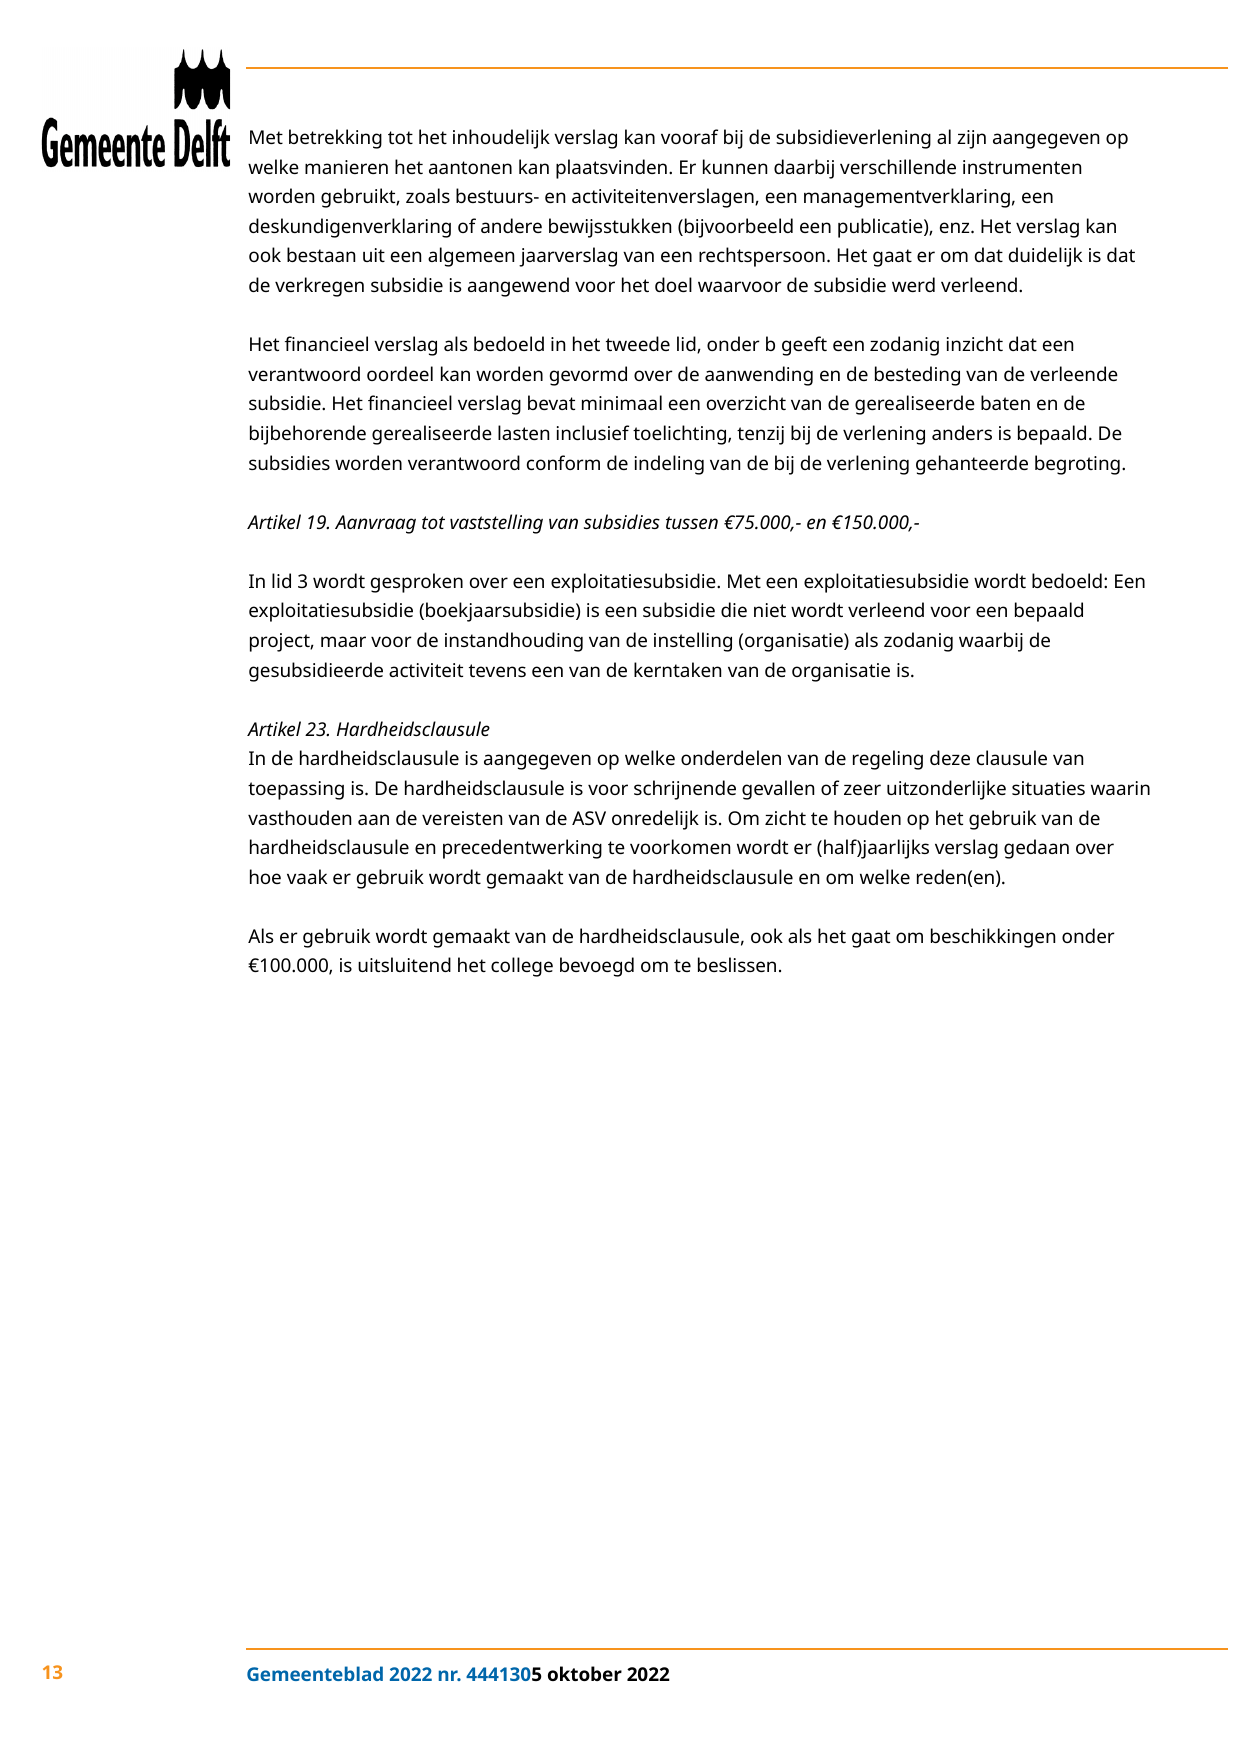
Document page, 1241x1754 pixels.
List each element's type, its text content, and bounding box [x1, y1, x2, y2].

text Artikel 23. Hardheidsclausule [248, 716, 1152, 742]
text In de hardheidsclausule is aangegeven op welke onderdelen van de regeling deze clausule van toepassing is. De hardheidsclausule is voor schrijnende gevallen of zeer uitzonderlijke situaties waarin vasthouden aan de vereisten van de ASV onredelijk is. Om zicht te houden op het gebruik van de hardheidsclausule en precedentwerking te voorkomen wordt er (half)jaarlijks verslag gedaan over hoe vaak er gebruik wordt gemaakt van de hardheidsclausule en om welke reden(en). [248, 746, 1152, 890]
text Als er gebruik wordt gemaakt van de hardheidsclausule, ook als het gaat om beschikkingen onder €100.000, is uitsluitend het college bevoegd om te beslissen. [248, 923, 1152, 978]
text In lid 3 wordt gesproken over een exploitatiesubsidie. Met een exploitatiesubsidie wordt bedoeld: Een exploitatiesubsidie (boekjaarsubsidie) is een subsidie die niet wordt verleend voor een bepaald project, maar voor de instandhouding van de instelling (organisatie) als zodanig waarbij de gesubsidieerde activiteit tevens een van de kerntaken van de organisatie is. [248, 568, 1152, 683]
picture [41, 47, 231, 172]
text Artikel 19. Aanvraag tot vaststelling van subsidies tussen €75.000,- en €150.000,- [248, 509, 1152, 535]
text Met betrekking tot het inhoudelijk verslag kan vooraf bij de subsidieverlening al zijn aangegeven op welke manieren het aantonen kan plaatsvinden. Er kunnen daarbij verschillende instrumenten worden gebruikt, zoals bestuurs- en activiteitenverslagen, een managementverklaring, een deskundigenverklaring of andere bewijsstukken (bijvoorbeeld een publicatie), enz. Het verslag kan ook bestaan uit een algemeen jaarverslag van een rechtspersoon. Het gaat er om dat duidelijk is dat de verkregen subsidie is aangewend voor het doel waarvoor de subsidie werd verleend. [248, 124, 1152, 298]
text Het financieel verslag als bedoeld in het tweede lid, onder b geeft een zodanig inzicht dat een verantwoord oordeel kan worden gevormd over de aanwending en de besteding van de verleende subsidie. Het financieel verslag bevat minimaal een overzicht van de gerealiseerde baten en de bijbehorende gerealiseerde lasten inclusief toelichting, tenzij bij de verlening anders is bepaald. De subsidies worden verantwoord conform de indeling van de bij de verlening gehanteerde begroting. [248, 331, 1152, 476]
